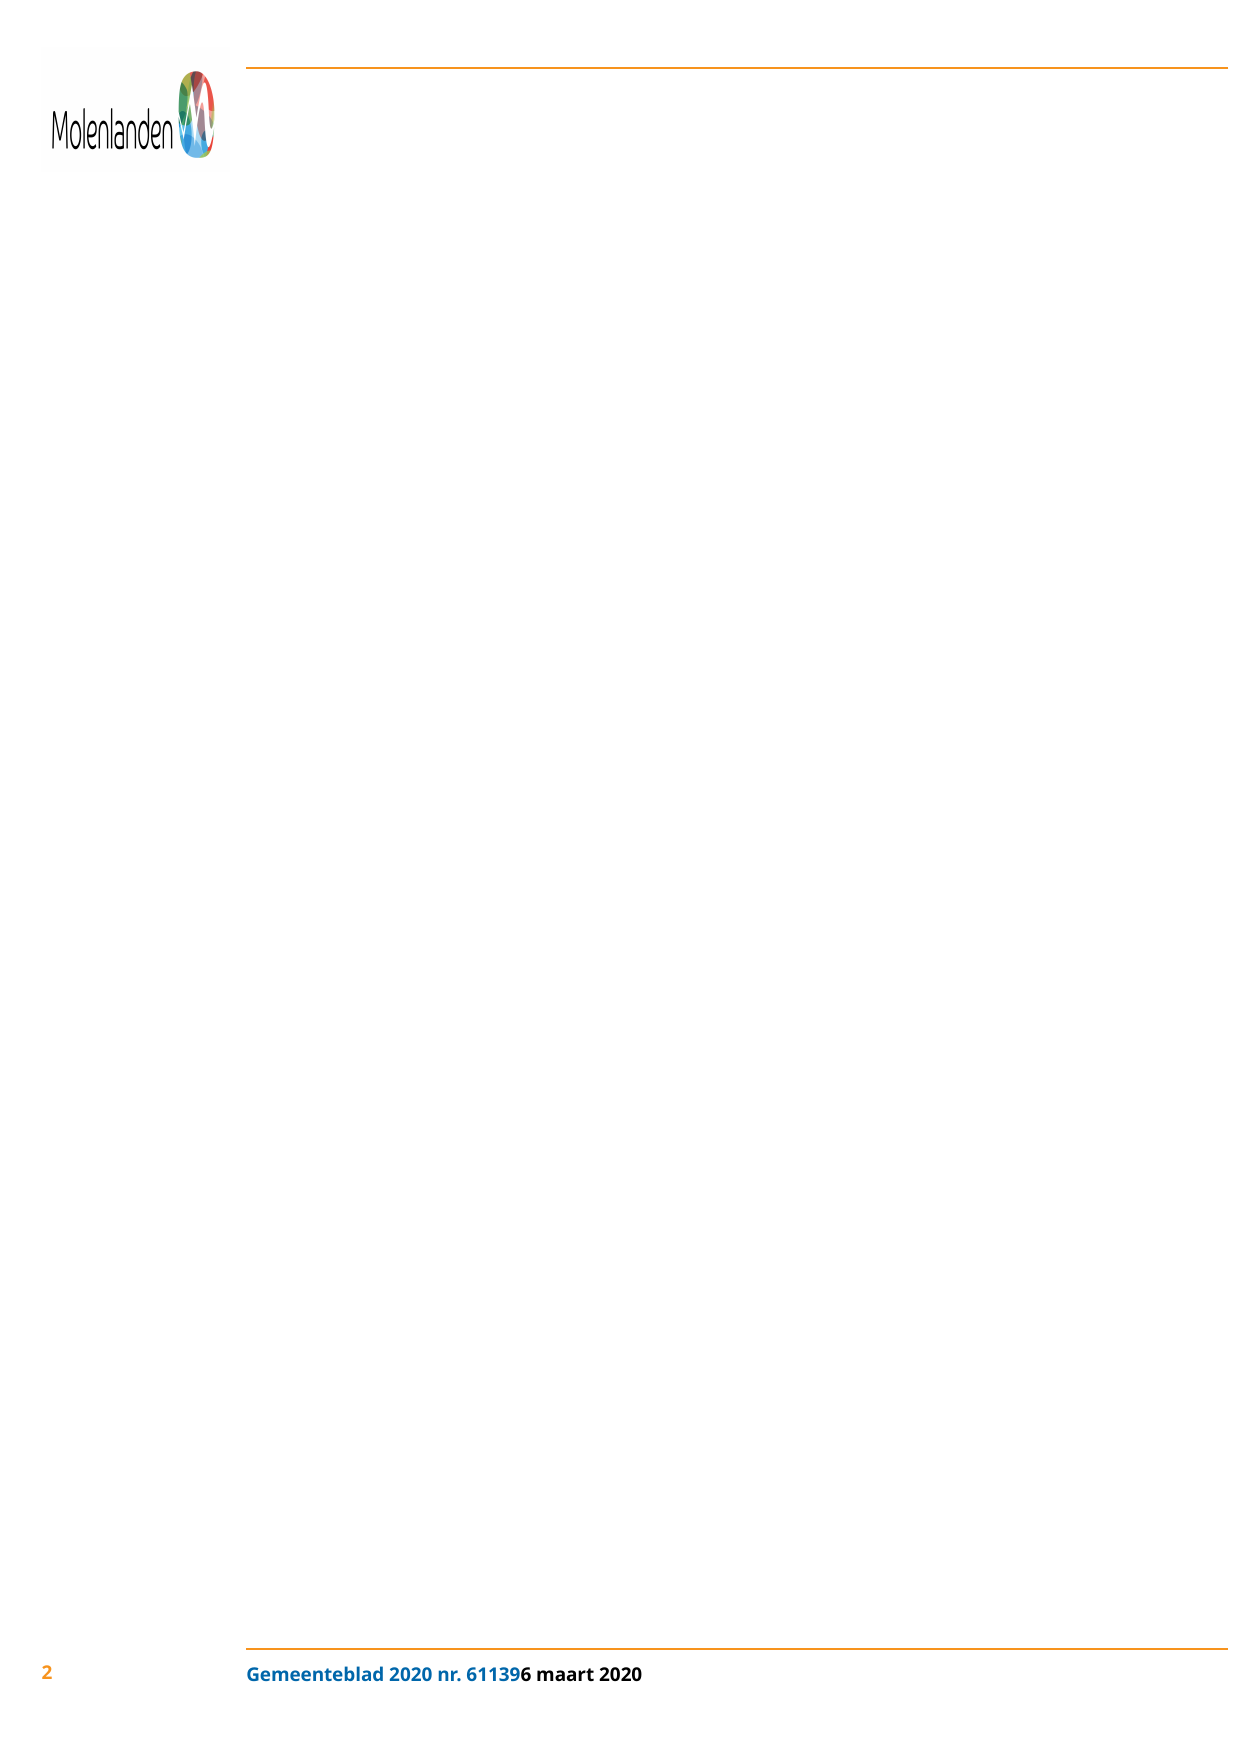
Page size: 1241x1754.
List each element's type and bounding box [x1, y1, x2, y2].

picture [41, 47, 231, 172]
